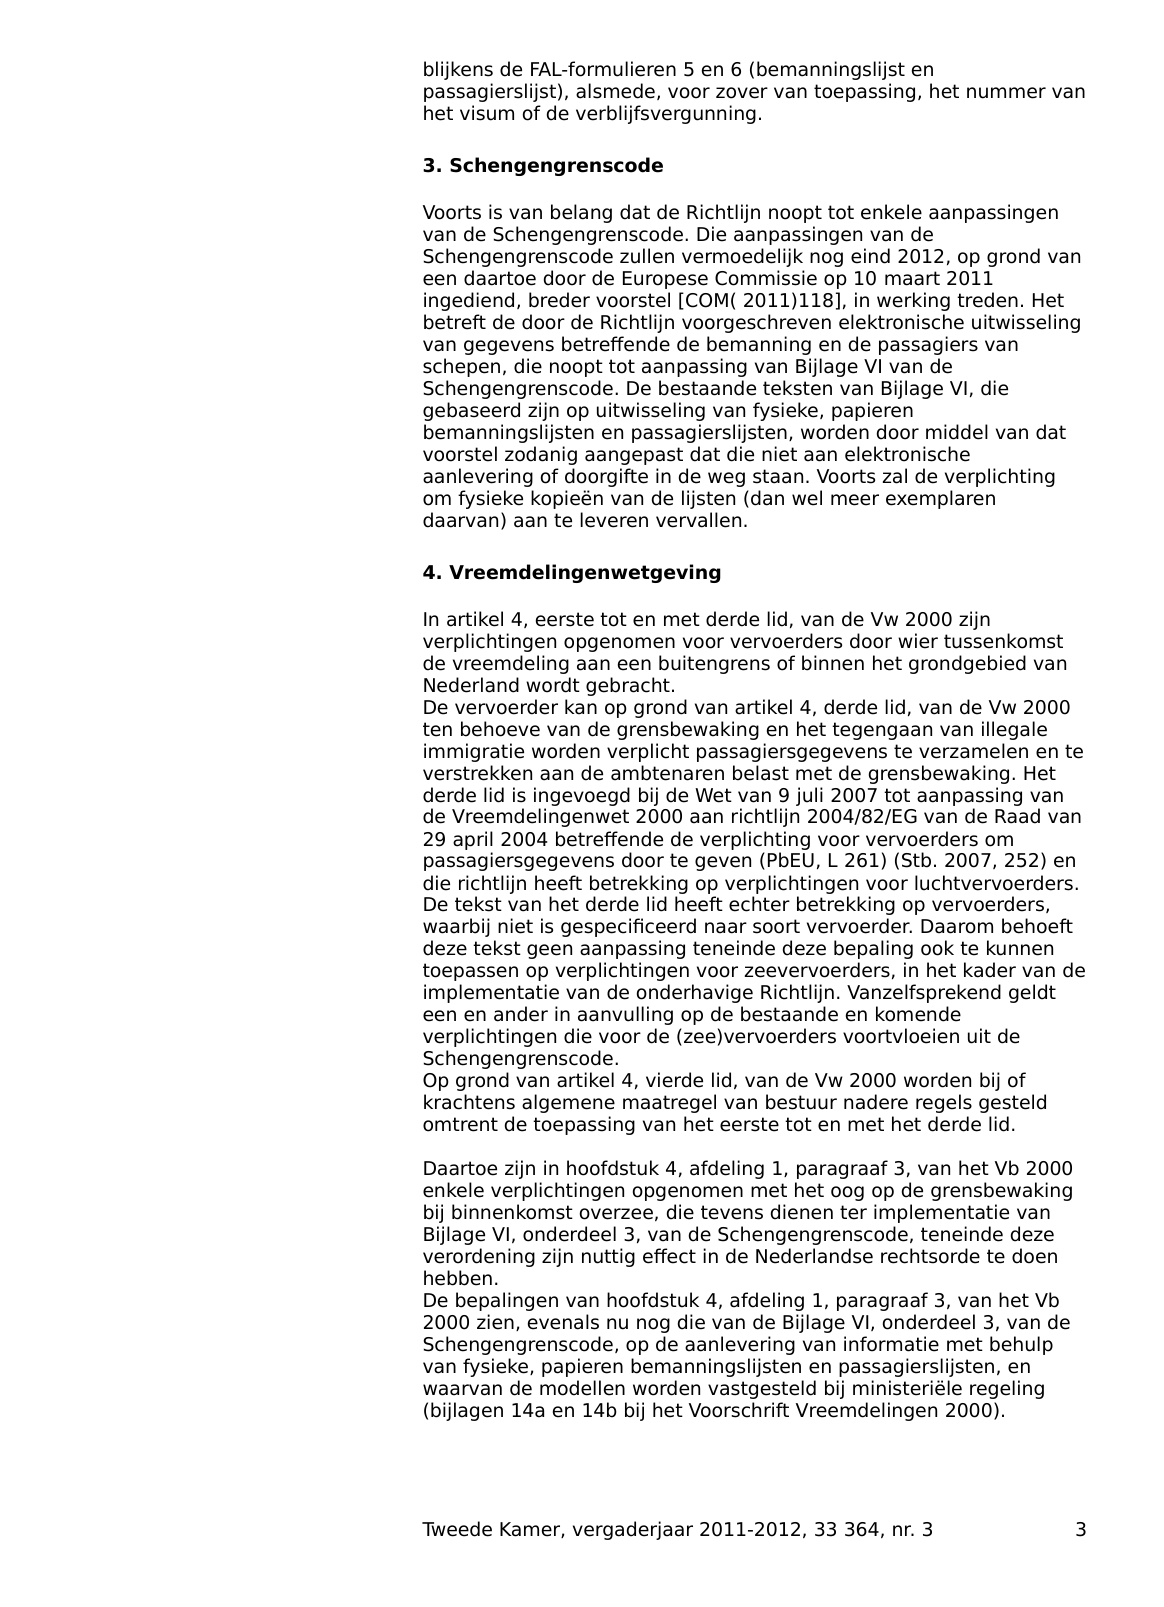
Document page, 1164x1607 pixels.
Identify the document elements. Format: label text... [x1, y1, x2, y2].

text Op grond van artikel 4, vierde lid, van de Vw 2000 worden bij of krachtens algemene maatregel van bestuur nadere regels gesteld omtrent de toepassing van het eerste tot en met het derde lid. [422, 1070, 1087, 1136]
subtitle 3. Schengengrenscode [422, 155, 1087, 177]
text Daartoe zijn in hoofdstuk 4, afdeling 1, paragraaf 3, van het Vb 2000 enkele verplichtingen opgenomen met het oog op de grensbewaking bij binnenkomst overzee, die tevens dienen ter implementatie van Bijlage VI, onderdeel 3, van de Schengengrenscode, teneinde deze verordening zijn nuttig effect in de Nederlandse rechtsorde te doen hebben. [422, 1158, 1087, 1290]
subtitle 4. Vreemdelingenwetgeving [422, 562, 1087, 584]
text blijkens de FAL-formulieren 5 en 6 (bemanningslijst en passagierslijst), alsmede, voor zover van toepassing, het nummer van het visum of de verblijfsvergunning. [422, 59, 1087, 125]
text De vervoerder kan op grond van artikel 4, derde lid, van de Vw 2000 ten behoeve van de grensbewaking en het tegengaan van illegale immigratie worden verplicht passagiersgegevens te verzamelen en te verstrekken aan de ambtenaren belast met de grensbewaking. Het derde lid is ingevoegd bij de Wet van 9 juli 2007 tot aanpassing van de Vreemdelingenwet 2000 aan richtlijn 2004/82/EG van de Raad van 29 april 2004 betreffende de verplichting voor vervoerders om passagiersgegevens door te geven (PbEU, L 261) (Stb. 2007, 252) en die richtlijn heeft betrekking op verplichtingen voor luchtvervoerders. De tekst van het derde lid heeft echter betrekking op vervoerders, waarbij niet is gespecificeerd naar soort vervoerder. Daarom behoeft deze tekst geen aanpassing teneinde deze bepaling ook te kunnen toepassen op verplichtingen voor zeevervoerders, in het kader van de implementatie van de onderhavige Richtlijn. Vanzelfsprekend geldt een en ander in aanvulling op de bestaande en komende verplichtingen die voor de (zee)vervoerders voortvloeien uit de Schengengrenscode. [422, 697, 1087, 1070]
text In artikel 4, eerste tot en met derde lid, van de Vw 2000 zijn verplichtingen opgenomen voor vervoerders door wier tussenkomst de vreemdeling aan een buitengrens of binnen het grondgebied van Nederland wordt gebracht. [422, 609, 1087, 697]
text De bepalingen van hoofdstuk 4, afdeling 1, paragraaf 3, van het Vb 2000 zien, evenals nu nog die van de Bijlage VI, onderdeel 3, van de Schengengrenscode, op de aanlevering van informatie met behulp van fysieke, papieren bemanningslijsten en passagierslijsten, en waarvan de modellen worden vastgesteld bij ministeriële regeling (bijlagen 14a en 14b bij het Voorschrift Vreemdelingen 2000). [422, 1290, 1087, 1422]
text Voorts is van belang dat de Richtlijn noopt tot enkele aanpassingen van de Schengengrenscode. Die aanpassingen van de Schengengrenscode zullen vermoedelijk nog eind 2012, op grond van een daartoe door de Europese Commissie op 10 maart 2011 ingediend, breder voorstel [COM( 2011)118], in werking treden. Het betreft de door de Richtlijn voorgeschreven elektronische uitwisseling van gegevens betreffende de bemanning en de passagiers van schepen, die noopt tot aanpassing van Bijlage VI van de Schengengrenscode. De bestaande teksten van Bijlage VI, die gebaseerd zijn op uitwisseling van fysieke, papieren bemanningslijsten en passagierslijsten, worden door middel van dat voorstel zodanig aangepast dat die niet aan elektronische aanlevering of doorgifte in de weg staan. Voorts zal de verplichting om fysieke kopieën van de lijsten (dan wel meer exemplaren daarvan) aan te leveren vervallen. [422, 202, 1087, 532]
